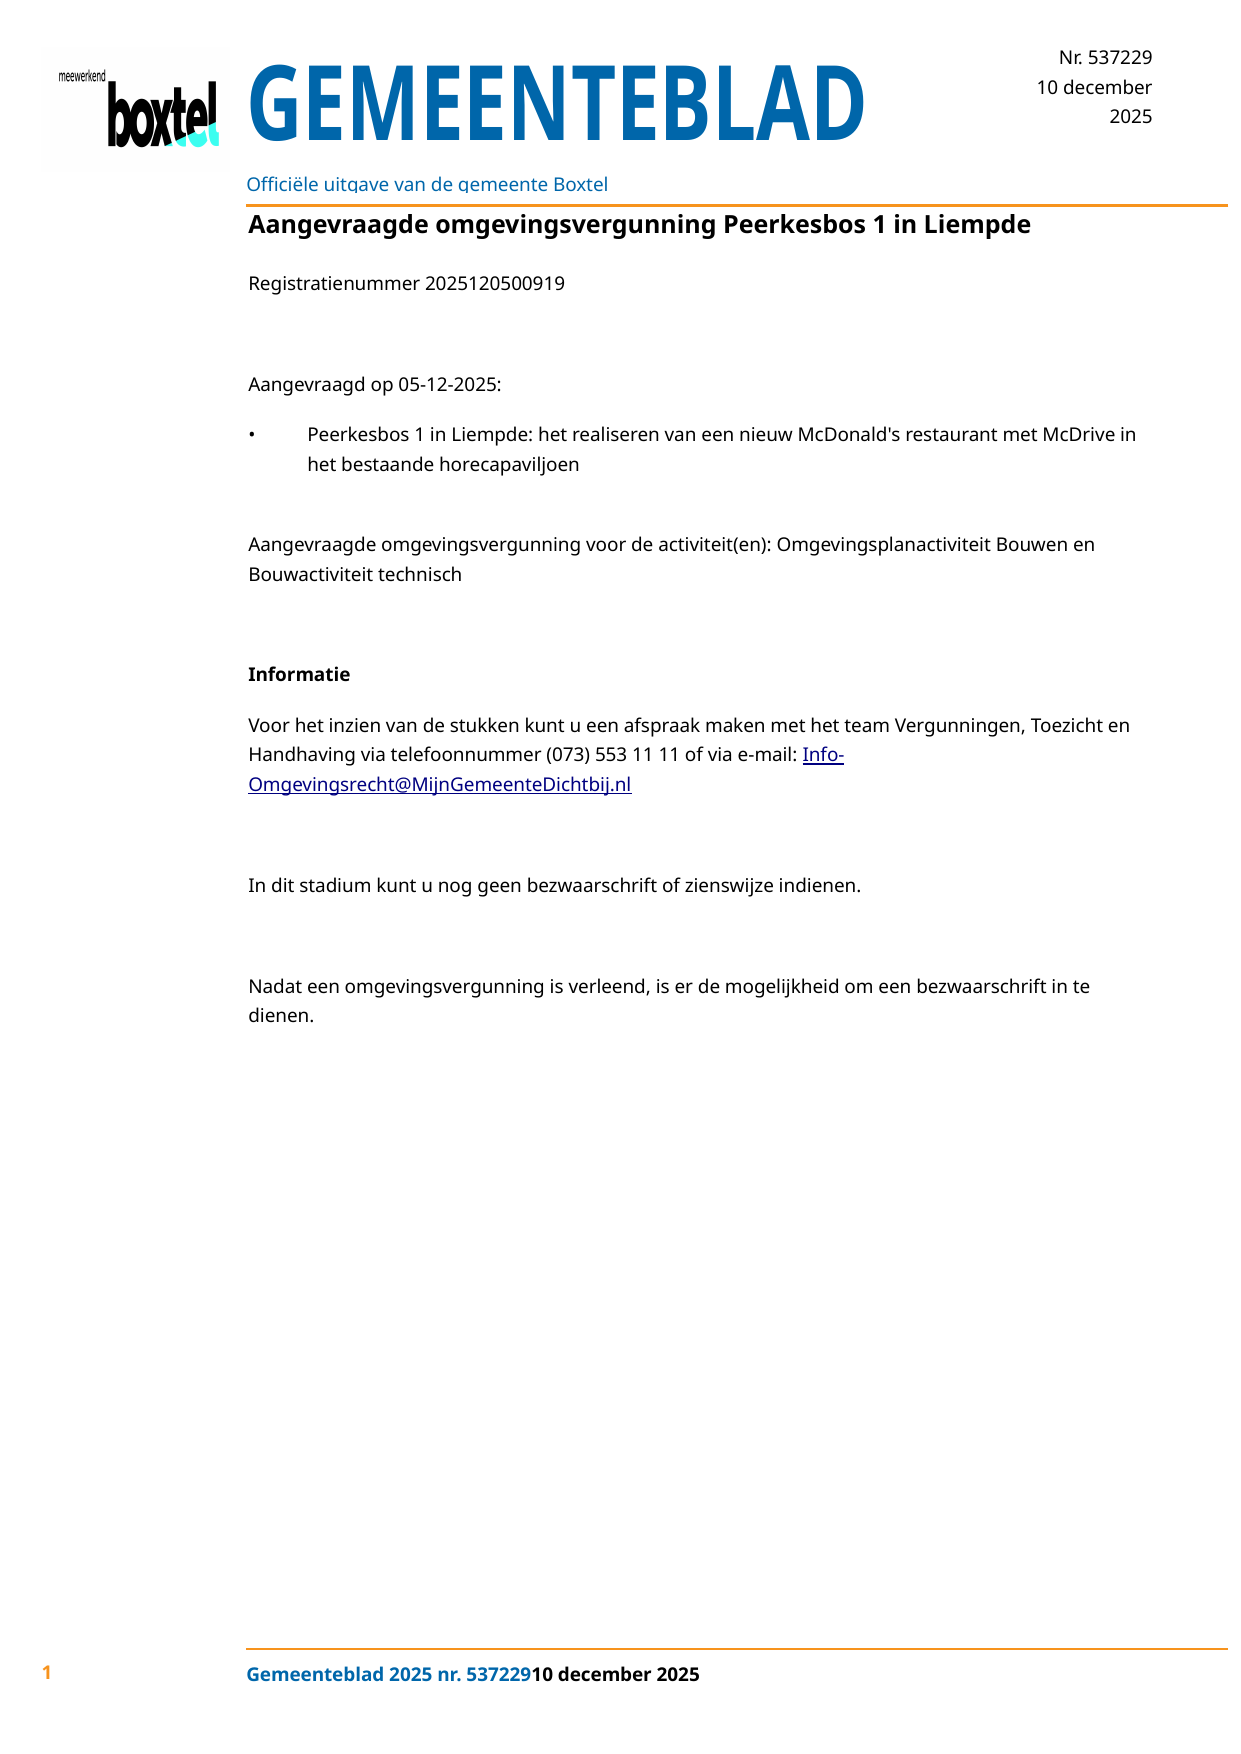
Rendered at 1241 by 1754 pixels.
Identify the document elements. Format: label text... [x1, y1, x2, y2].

text Registratienummer 2025120500919 [248, 270, 1152, 296]
text Aangevraagde omgevingsvergunning voor de activiteit(en): Omgevingsplanactiviteit Bouwen en Bouwactiviteit technisch [248, 531, 1152, 586]
text Voor het inzien van de stukken kunt u een afspraak maken met het team Vergunningen, Toezicht en Handhaving via telefoonnummer (073) 553 11 11 of via e-mail: Info-Omgevingsrecht@MijnGemeenteDichtbij.nl [248, 712, 1152, 797]
text In dit stadium kunt u nog geen bezwaarschrift of zienswijze indienen. [248, 872, 1152, 898]
text Aangevraagde omgevingsvergunning Peerkesbos 1 in Liempde [248, 207, 1152, 241]
list Peerkesbos 1 in Liempde: het realiseren van een nieuw McDonald's restaurant met McDrive in het bestaande horecapaviljoen [248, 422, 1152, 477]
text Informatie [248, 662, 1152, 687]
picture [41, 47, 231, 172]
text Aangevraagd op 05-12-2025: [248, 371, 1152, 397]
text Nadat een omgevingsvergunning is verleend, is er de mogelijkheid om een bezwaarschrift in te dienen. [248, 973, 1152, 1028]
